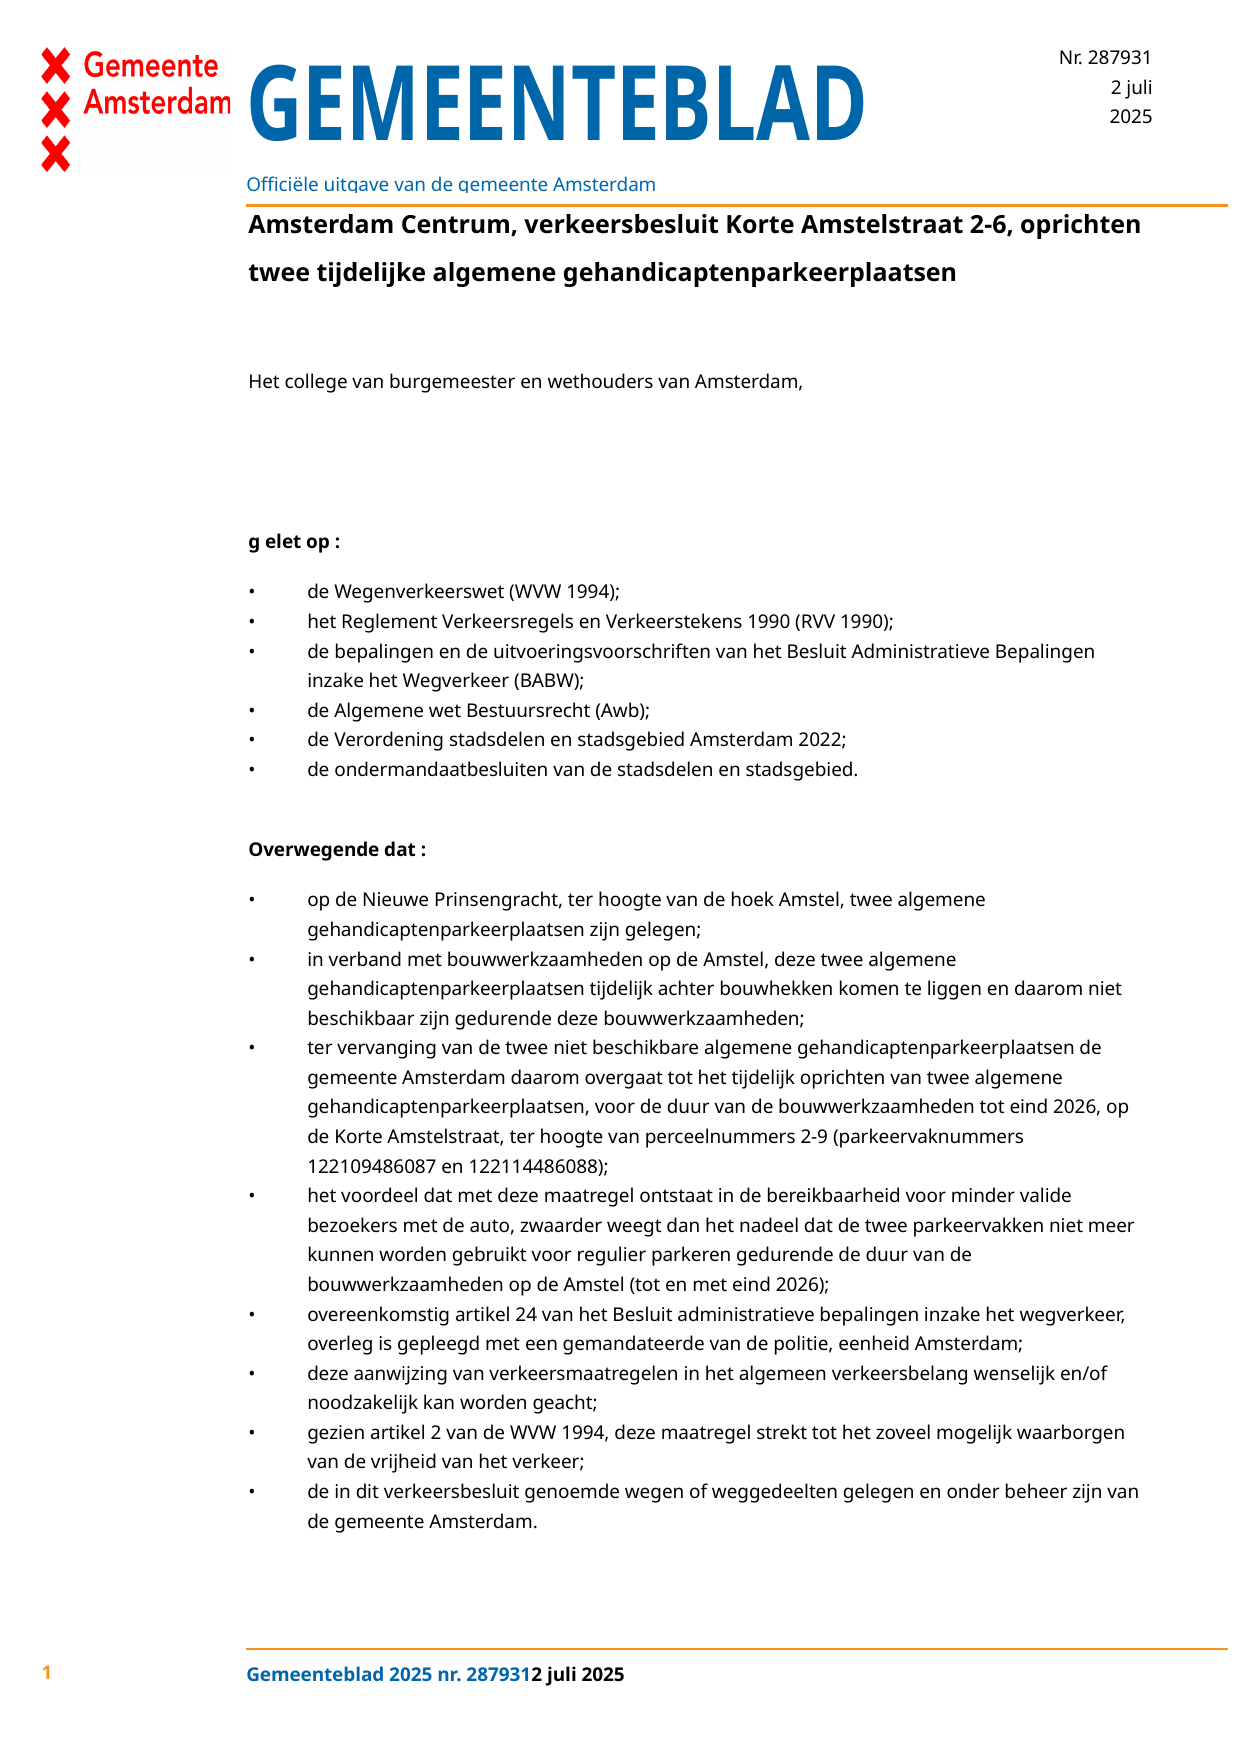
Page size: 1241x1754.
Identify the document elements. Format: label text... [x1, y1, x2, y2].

picture [41, 47, 231, 172]
list de Algemene wet Bestuursrecht (Awb); [248, 697, 1152, 723]
text g elet op : [248, 528, 1152, 554]
text Overwegende dat : [248, 836, 1152, 862]
list deze aanwijzing van verkeersmaatregelen in het algemeen verkeersbelang wenselijk en/of noodzakelijk kan worden geacht; [248, 1360, 1152, 1415]
list de in dit verkeersbesluit genoemde wegen of weggedeelten gelegen en onder beheer zijn van de gemeente Amsterdam. [248, 1478, 1152, 1533]
list de ondermandaatbesluiten van de stadsdelen en stadsgebied. [248, 756, 1152, 782]
list op de Nieuwe Prinsengracht, ter hoogte van de hoek Amstel, twee algemene gehandicaptenparkeerplaatsen zijn gelegen; [248, 887, 1152, 942]
list de Verordening stadsdelen en stadsgebied Amsterdam 2022; [248, 727, 1152, 752]
text Het college van burgemeester en wethouders van Amsterdam, [248, 368, 1152, 394]
list het voordeel dat met deze maatregel ontstaat in de bereikbaarheid voor minder valide bezoekers met de auto, zwaarder weegt dan het nadeel dat de twee parkeervakken niet meer kunnen worden gebruikt voor regulier parkeren gedurende de duur van de bouwwerkzaamheden op de Amstel (tot en met eind 2026); [248, 1182, 1152, 1297]
list het Reglement Verkeersregels en Verkeerstekens 1990 (RVV 1990); [248, 608, 1152, 634]
text Amsterdam Centrum, verkeersbesluit Korte Amstelstraat 2-6, oprichten twee tijdelijke algemene gehandicaptenparkeerplaatsen [248, 207, 1152, 288]
list de bepalingen en de uitvoeringsvoorschriften van het Besluit Administratieve Bepalingen inzake het Wegverkeer (BABW); [248, 638, 1152, 693]
list de Wegenverkeerswet (WVW 1994); [248, 579, 1152, 604]
list gezien artikel 2 van de WVW 1994, deze maatregel strekt tot het zoveel mogelijk waarborgen van de vrijheid van het verkeer; [248, 1419, 1152, 1474]
list ter vervanging van de twee niet beschikbare algemene gehandicaptenparkeerplaatsen de gemeente Amsterdam daarom overgaat tot het tijdelijk oprichten van twee algemene gehandicaptenparkeerplaatsen, voor de duur van de bouwwerkzaamheden tot eind 2026, op de Korte Amstelstraat, ter hoogte van perceelnummers 2-9 (parkeervaknummers 122109486087 en 122114486088); [248, 1034, 1152, 1178]
list overeenkomstig artikel 24 van het Besluit administratieve bepalingen inzake het wegverkeer, overleg is gepleegd met een gemandateerde van de politie, eenheid Amsterdam; [248, 1301, 1152, 1356]
list in verband met bouwwerkzaamheden op de Amstel, deze twee algemene gehandicaptenparkeerplaatsen tijdelijk achter bouwhekken komen te liggen en daarom niet beschikbaar zijn gedurende deze bouwwerkzaamheden; [248, 946, 1152, 1031]
